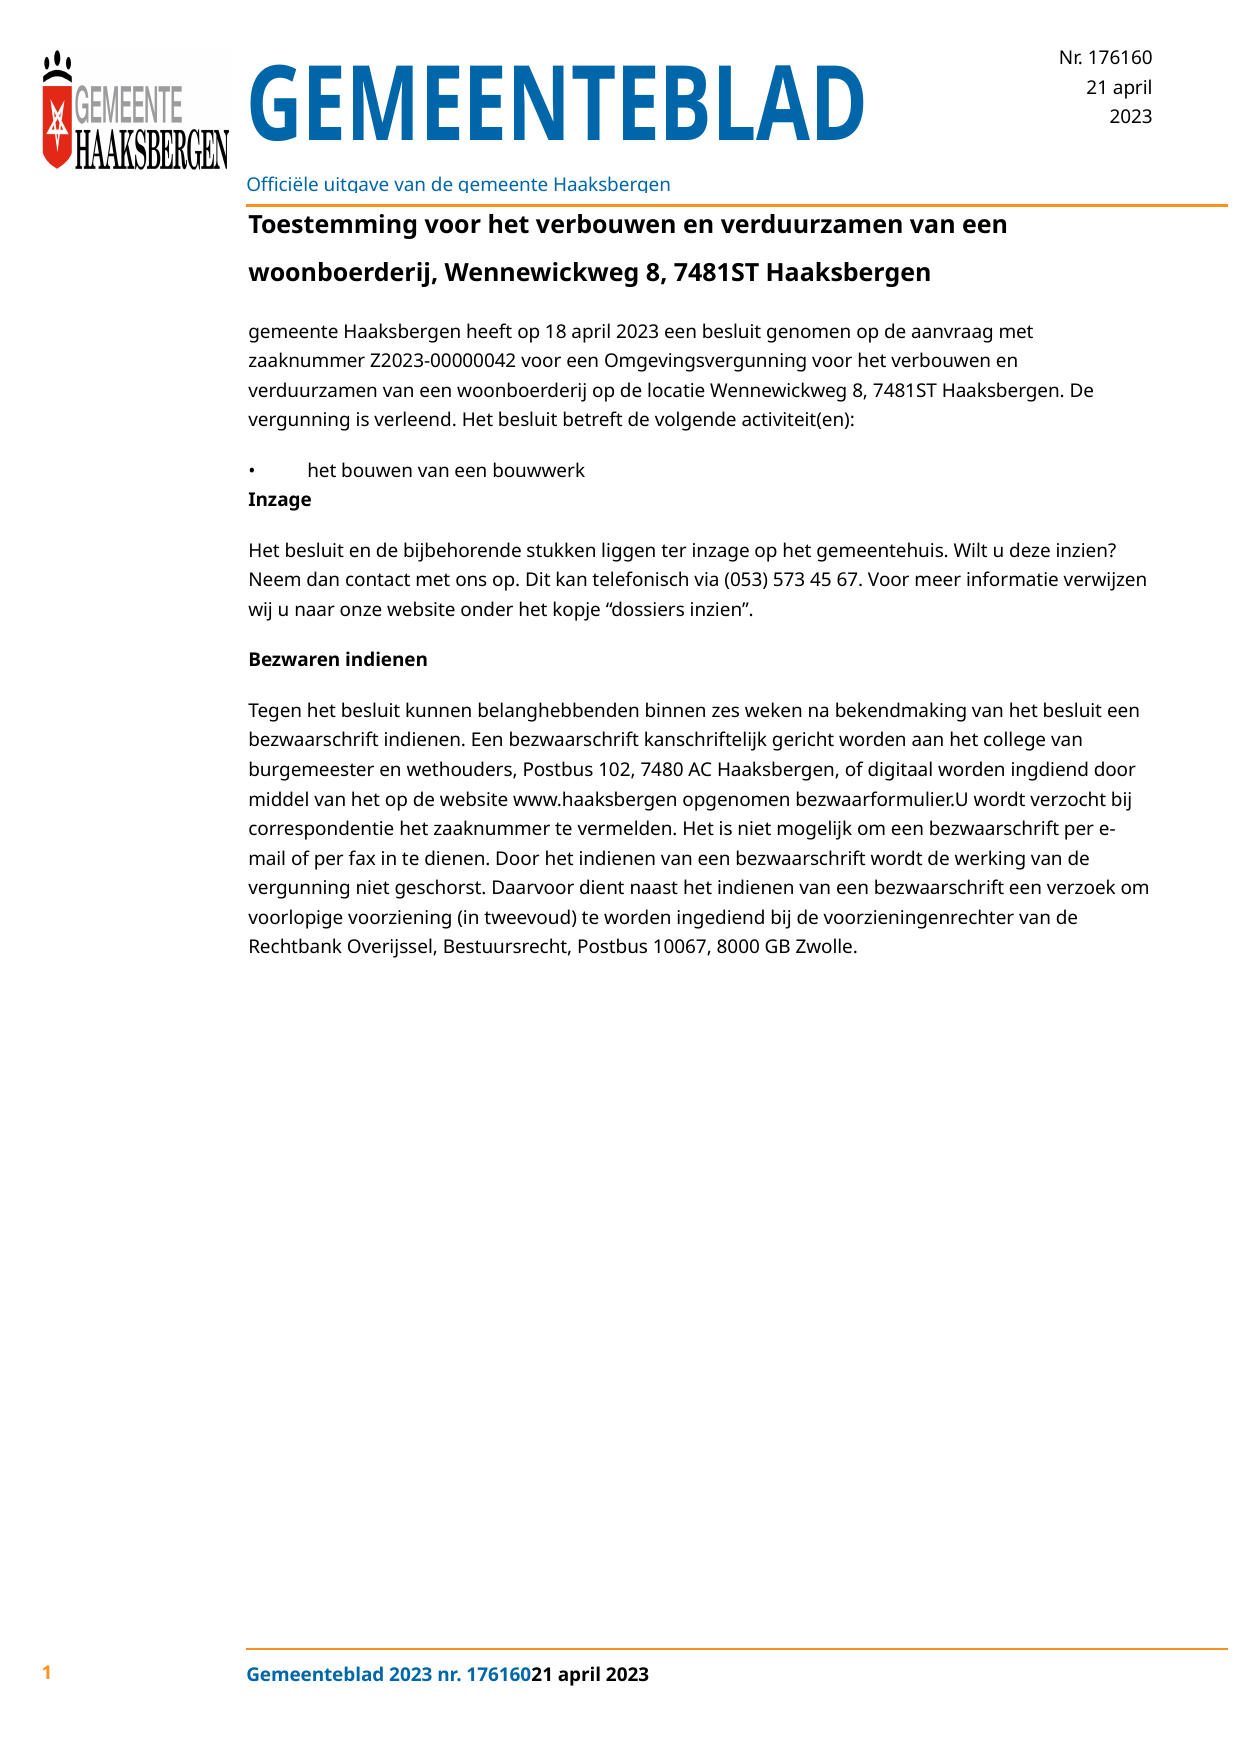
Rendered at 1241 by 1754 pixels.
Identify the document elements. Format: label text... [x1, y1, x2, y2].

text gemeente Haaksbergen heeft op 18 april 2023 een besluit genomen op de aanvraag met zaaknummer Z2023-00000042 voor een Omgevingsvergunning voor het verbouwen en verduurzamen van een woonboerderij op de locatie Wennewickweg 8, 7481ST Haaksbergen. De vergunning is verleend. Het besluit betreft de volgende activiteit(en): [248, 318, 1152, 432]
text Tegen het besluit kunnen belanghebbenden binnen zes weken na bekendmaking van het besluit een bezwaarschrift indienen. Een bezwaarschrift kanschriftelijk gericht worden aan het college van burgemeester en wethouders, Postbus 102, 7480 AC Haaksbergen, of digitaal worden ingdiend door middel van het op de website www.haaksbergen opgenomen bezwaarformulier.U wordt verzocht bij correspondentie het zaaknummer te vermelden. Het is niet mogelijk om een bezwaarschrift per e-mail of per fax in te dienen. Door het indienen van een bezwaarschrift wordt de werking van de vergunning niet geschorst. Daarvoor dient naast het indienen van een bezwaarschrift een verzoek om voorlopige voorziening (in tweevoud) te worden ingediend bij de voorzieningenrechter van de Rechtbank Overijssel, Bestuursrecht, Postbus 10067, 8000 GB Zwolle. [248, 697, 1152, 959]
text Het besluit en de bijbehorende stukken liggen ter inzage op het gemeentehuis. Wilt u deze inzien? Neem dan contact met ons op. Dit kan telefonisch via (053) 573 45 67. Voor meer informatie verwijzen wij u naar onze website onder het kopje “dossiers inzien”. [248, 537, 1152, 622]
text Inzage [248, 487, 1152, 512]
picture [41, 47, 231, 172]
list het bouwen van een bouwwerk [248, 457, 1152, 483]
text Bezwaren indienen [248, 647, 1152, 672]
text Toestemming voor het verbouwen en verduurzamen van een woonboerderij, Wennewickweg 8, 7481ST Haaksbergen [248, 207, 1152, 288]
